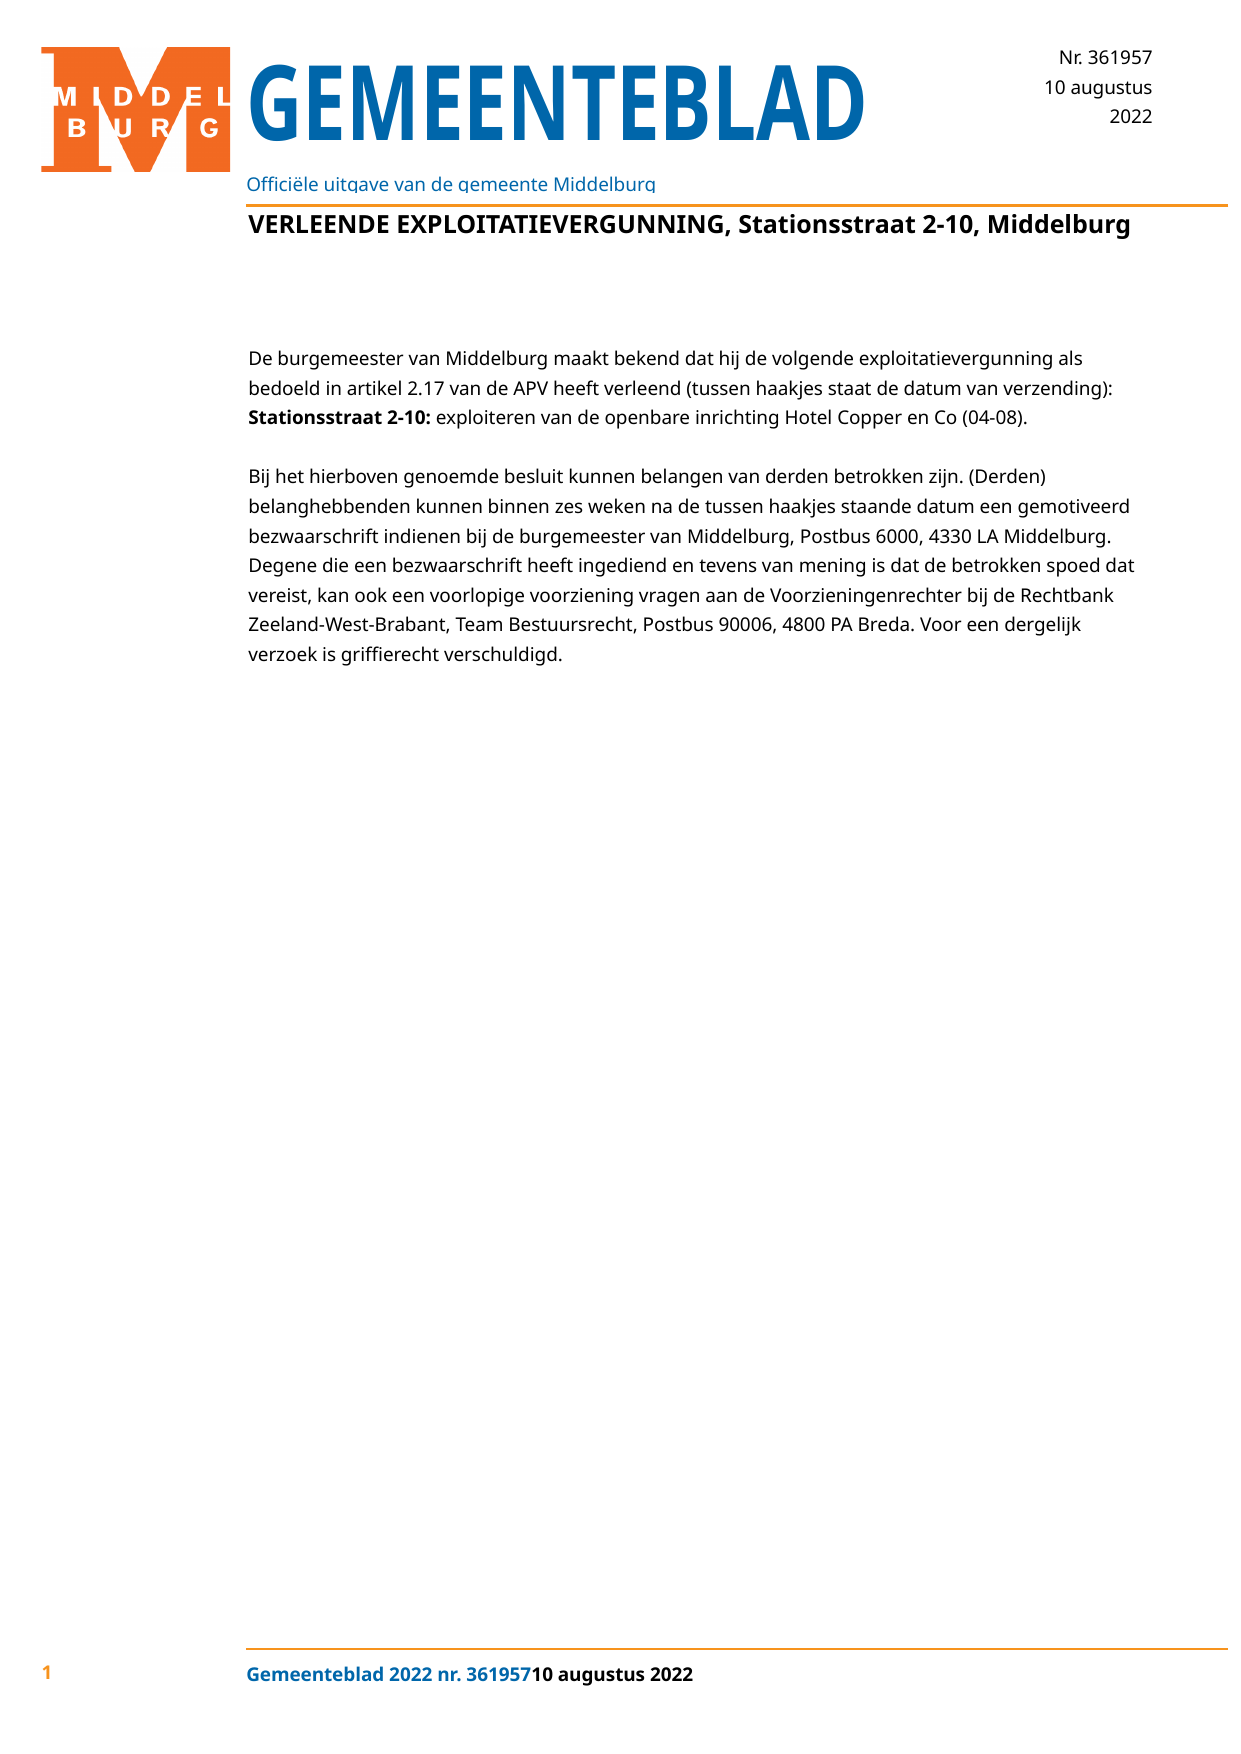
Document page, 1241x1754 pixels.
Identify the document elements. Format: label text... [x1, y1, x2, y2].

text Stationsstraat 2-10: exploiteren van de openbare inrichting Hotel Copper en Co (04-08). [248, 404, 1152, 430]
text Bij het hierboven genoemde besluit kunnen belangen van derden betrokken zijn. (Derden) belanghebbenden kunnen binnen zes weken na de tussen haakjes staande datum een gemotiveerd bezwaarschrift indienen bij de burgemeester van Middelburg, Postbus 6000, 4330 LA Middelburg. [248, 464, 1152, 548]
picture [41, 47, 231, 172]
text VERLEENDE EXPLOITATIEVERGUNNING, Stationsstraat 2-10, Middelburg [248, 207, 1152, 241]
text De burgemeester van Middelburg maakt bekend dat hij de volgende exploitatievergunning als bedoeld in artikel 2.17 van de APV heeft verleend (tussen haakjes staat de datum van verzending): [248, 345, 1152, 401]
text Degene die een bezwaarschrift heeft ingediend en tevens van mening is dat de betrokken spoed dat vereist, kan ook een voorlopige voorziening vragen aan de Voorzieningenrechter bij de Rechtbank Zeeland-West-Brabant, Team Bestuursrecht, Postbus 90006, 4800 PA Breda. Voor een dergelijk verzoek is griffierecht verschuldigd. [248, 552, 1152, 667]
